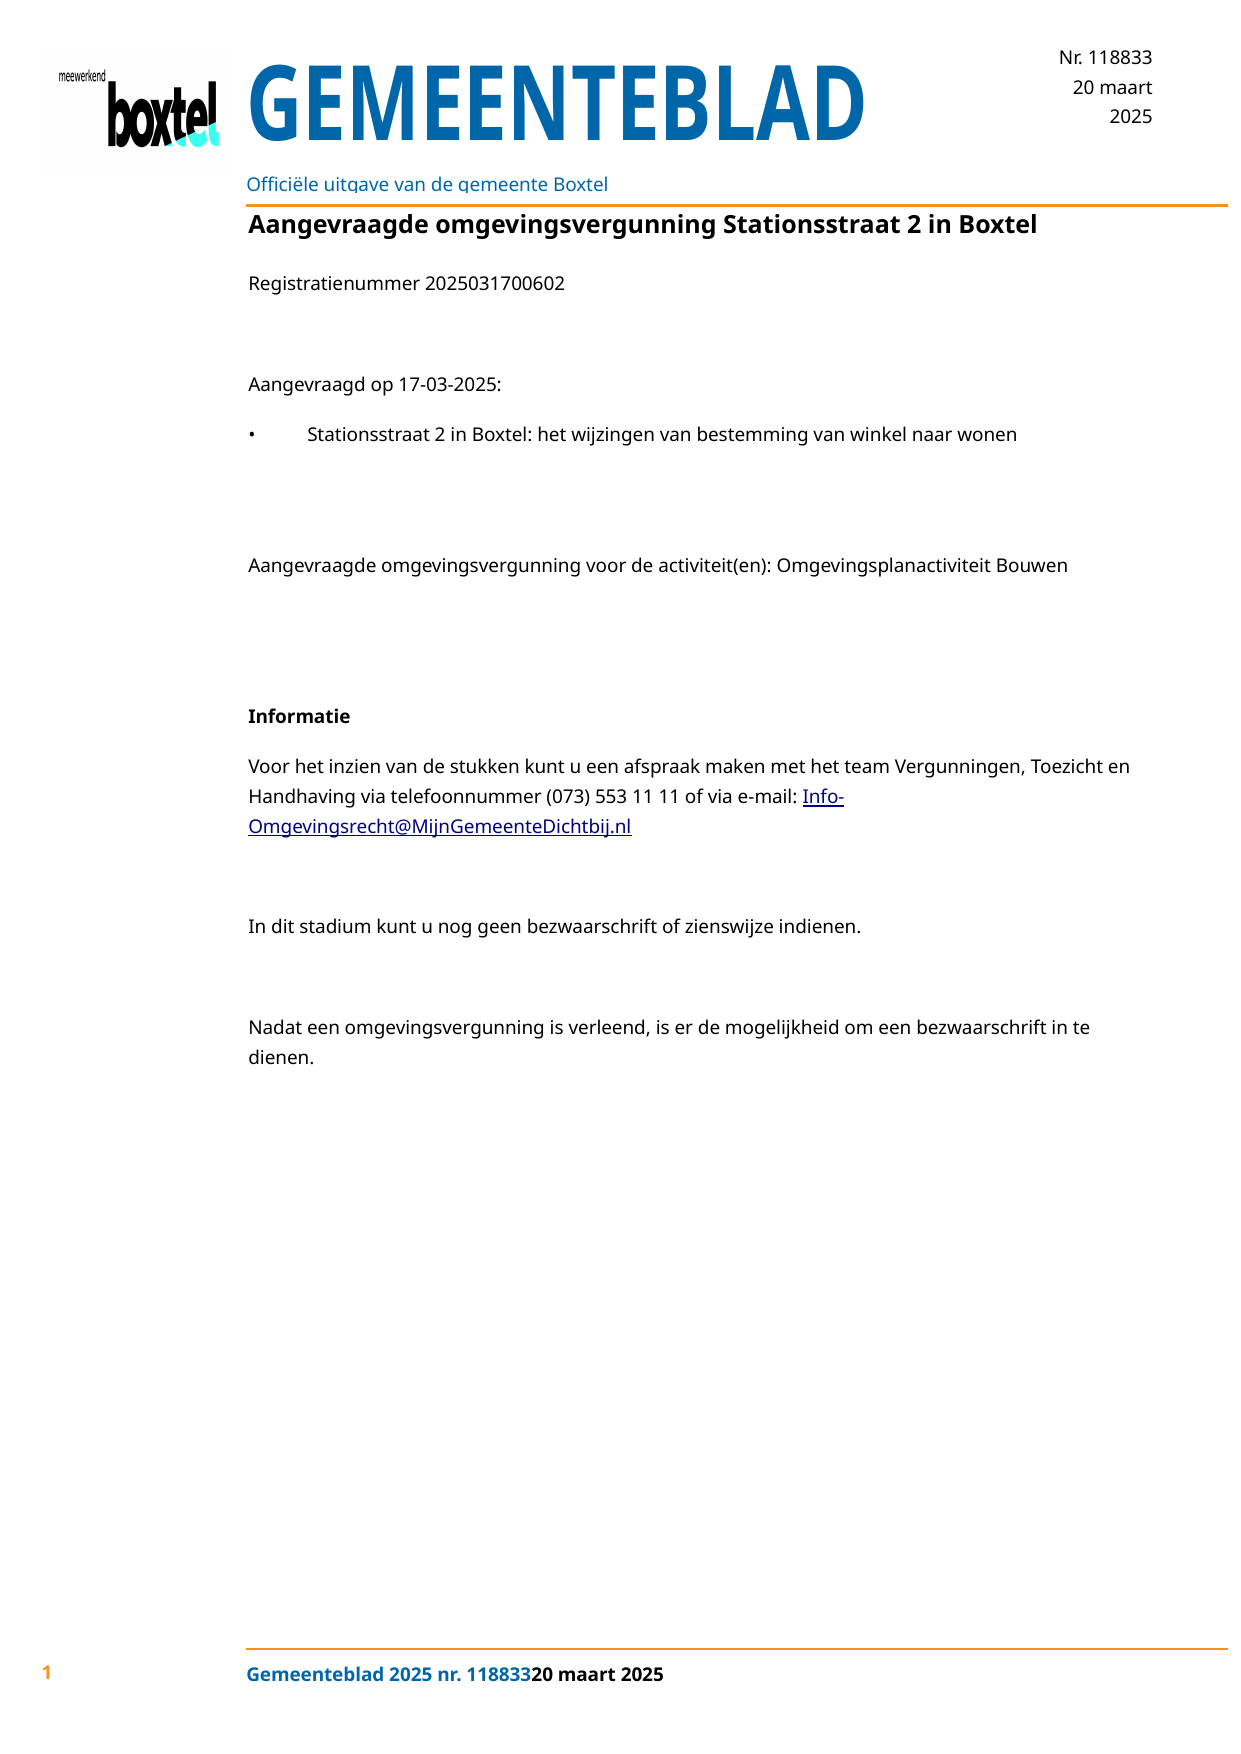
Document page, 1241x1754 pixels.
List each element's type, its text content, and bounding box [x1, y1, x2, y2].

list Stationsstraat 2 in Boxtel: het wijzingen van bestemming van winkel naar wonen [248, 422, 1152, 447]
text Aangevraagde omgevingsvergunning voor de activiteit(en): Omgevingsplanactiviteit Bouwen [248, 552, 1152, 578]
picture [41, 47, 231, 172]
text Aangevraagde omgevingsvergunning Stationsstraat 2 in Boxtel [248, 207, 1152, 241]
text Nadat een omgevingsvergunning is verleend, is er de mogelijkheid om een bezwaarschrift in te dienen. [248, 1014, 1152, 1070]
text Aangevraagd op 17-03-2025: [248, 371, 1152, 397]
text Informatie [248, 703, 1152, 729]
text In dit stadium kunt u nog geen bezwaarschrift of zienswijze indienen. [248, 914, 1152, 939]
text Registratienummer 2025031700602 [248, 270, 1152, 296]
text Voor het inzien van de stukken kunt u een afspraak maken met het team Vergunningen, Toezicht en Handhaving via telefoonnummer (073) 553 11 11 of via e-mail: Info-Omgevingsrecht@MijnGemeenteDichtbij.nl [248, 754, 1152, 838]
